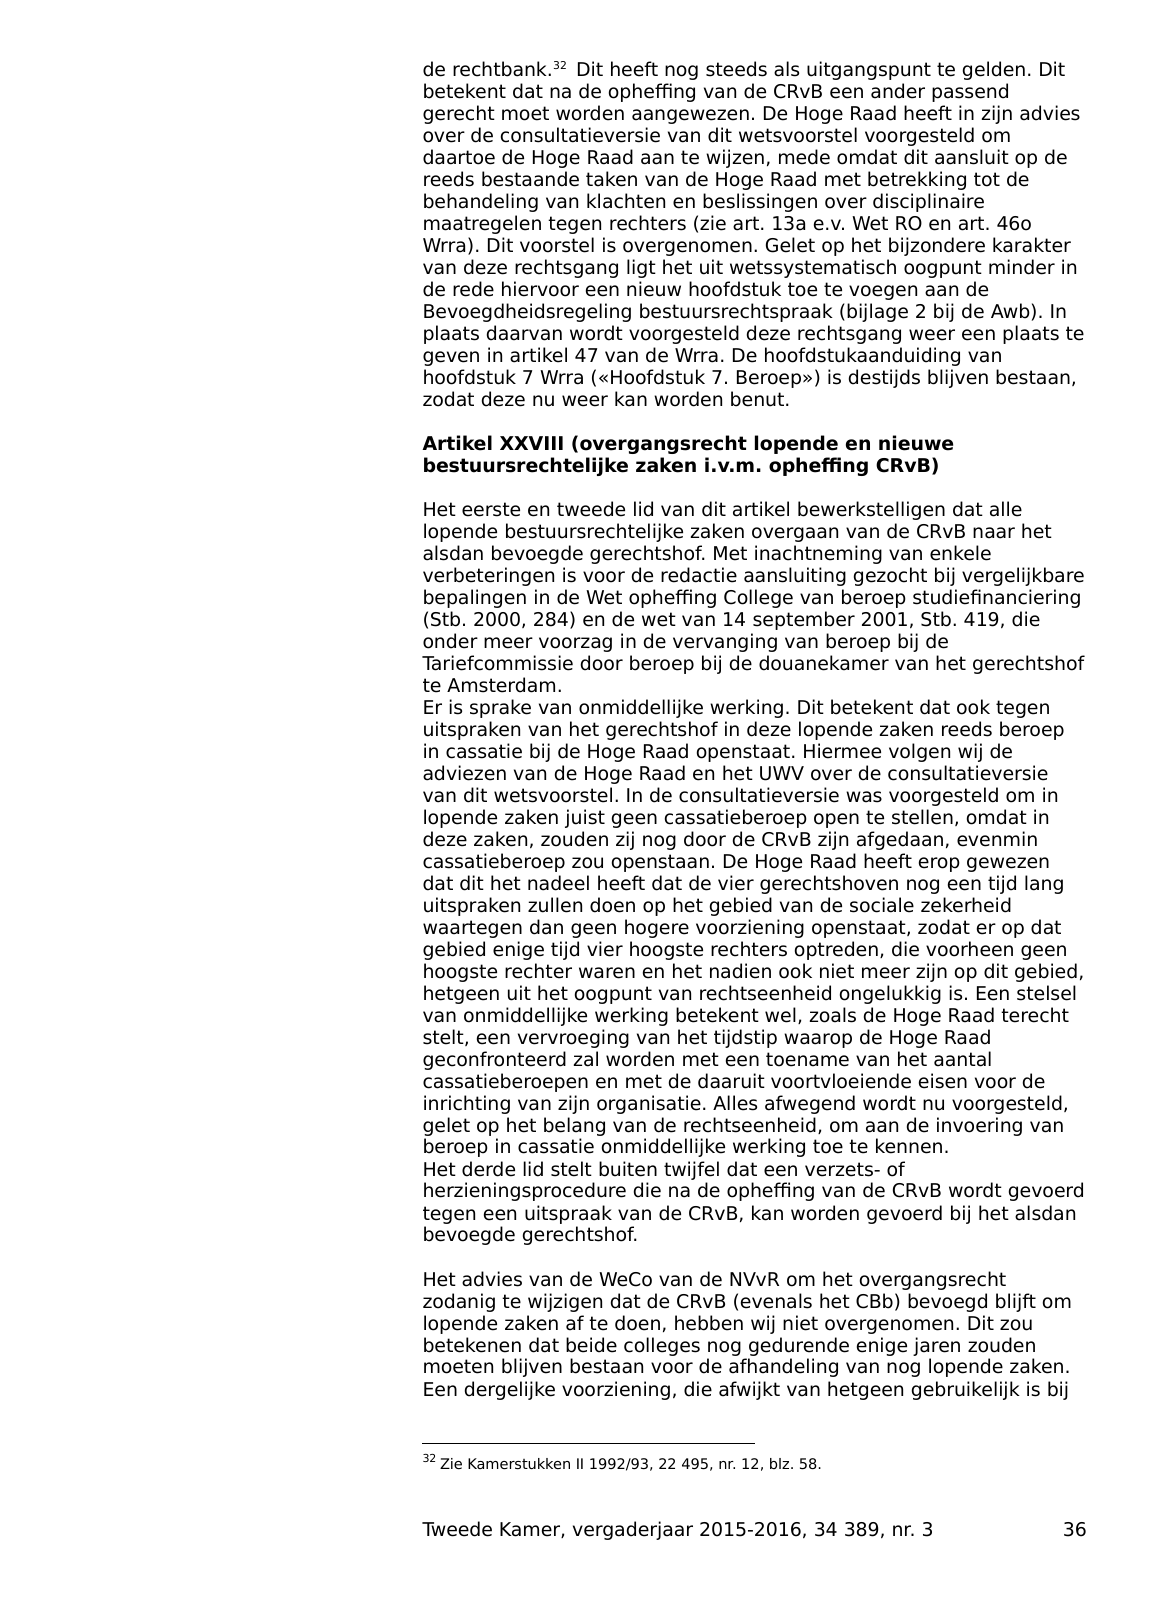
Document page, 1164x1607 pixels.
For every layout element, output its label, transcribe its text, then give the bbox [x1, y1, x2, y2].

text Het derde lid stelt buiten twijfel dat een verzets- of herzieningsprocedure die na de opheffing van de CRvB wordt gevoerd tegen een uitspraak van de CRvB, kan worden gevoerd bij het alsdan bevoegde gerechtshof. [422, 1158, 1087, 1246]
text Het advies van de WeCo van de NVvR om het overgangsrecht zodanig te wijzigen dat de CRvB (evenals het CBb) bevoegd blijft om lopende zaken af te doen, hebben wij niet overgenomen. Dit zou betekenen dat beide colleges nog gedurende enige jaren zouden moeten blijven bestaan voor de afhandeling van nog lopende zaken. Een dergelijke voorziening, die afwijkt van hetgeen gebruikelijk is bij [422, 1268, 1087, 1400]
text de rechtbank. Dit heeft nog steeds als uitgangspunt te gelden. Dit betekent dat na de opheffing van de CRvB een ander passend gerecht moet worden aangewezen. De Hoge Raad heeft in zijn advies over de consultatieversie van dit wetsvoorstel voorgesteld om daartoe de Hoge Raad aan te wijzen, mede omdat dit aansluit op de reeds bestaande taken van de Hoge Raad met betrekking tot de behandeling van klachten en beslissingen over disciplinaire maatregelen tegen rechters (zie art. 13a e.v. Wet RO en art. 46o Wrra). Dit voorstel is overgenomen. Gelet op het bijzondere karakter van deze rechtsgang ligt het uit wetssystematisch oogpunt minder in de rede hiervoor een nieuw hoofdstuk toe te voegen aan de Bevoegdheidsregeling bestuursrechtspraak (bijlage 2 bij de Awb). In plaats daarvan wordt voorgesteld deze rechtsgang weer een plaats te geven in artikel 47 van de Wrra. De hoofdstukaanduiding van hoofdstuk 7 Wrra («Hoofdstuk 7. Beroep») is destijds blijven bestaan, zodat deze nu weer kan worden benut. [422, 59, 1087, 411]
text Zie Kamerstukken II 1992/93, 22 495, nr. 12, blz. 58. [422, 1452, 1087, 1474]
text Er is sprake van onmiddellijke werking. Dit betekent dat ook tegen uitspraken van het gerechtshof in deze lopende zaken reeds beroep in cassatie bij de Hoge Raad openstaat. Hiermee volgen wij de adviezen van de Hoge Raad en het UWV over de consultatieversie van dit wetsvoorstel. In de consultatieversie was voorgesteld om in lopende zaken juist geen cassatieberoep open te stellen, omdat in deze zaken, zouden zij nog door de CRvB zijn afgedaan, evenmin cassatieberoep zou openstaan. De Hoge Raad heeft erop gewezen dat dit het nadeel heeft dat de vier gerechtshoven nog een tijd lang uitspraken zullen doen op het gebied van de sociale zekerheid waartegen dan geen hogere voorziening openstaat, zodat er op dat gebied enige tijd vier hoogste rechters optreden, die voorheen geen hoogste rechter waren en het nadien ook niet meer zijn op dit gebied, hetgeen uit het oogpunt van rechtseenheid ongelukkig is. Een stelsel van onmiddellijke werking betekent wel, zoals de Hoge Raad terecht stelt, een vervroeging van het tijdstip waarop de Hoge Raad geconfronteerd zal worden met een toename van het aantal cassatieberoepen en met de daaruit voortvloeiende eisen voor de inrichting van zijn organisatie. Alles afwegend wordt nu voorgesteld, gelet op het belang van de rechtseenheid, om aan de invoering van beroep in cassatie onmiddellijke werking toe te kennen. [422, 697, 1087, 1158]
subtitle Artikel XXVIII (overgangsrecht lopende en nieuwe bestuursrechtelijke zaken i.v.m. opheffing CRvB) [422, 433, 1087, 477]
text Het eerste en tweede lid van dit artikel bewerkstelligen dat alle lopende bestuursrechtelijke zaken overgaan van de CRvB naar het alsdan bevoegde gerechtshof. Met inachtneming van enkele verbeteringen is voor de redactie aansluiting gezocht bij vergelijkbare bepalingen in de Wet opheffing College van beroep studiefinanciering (Stb. 2000, 284) en de wet van 14 september 2001, Stb. 419, die onder meer voorzag in de vervanging van beroep bij de Tariefcommissie door beroep bij de douanekamer van het gerechtshof te Amsterdam. [422, 499, 1087, 697]
